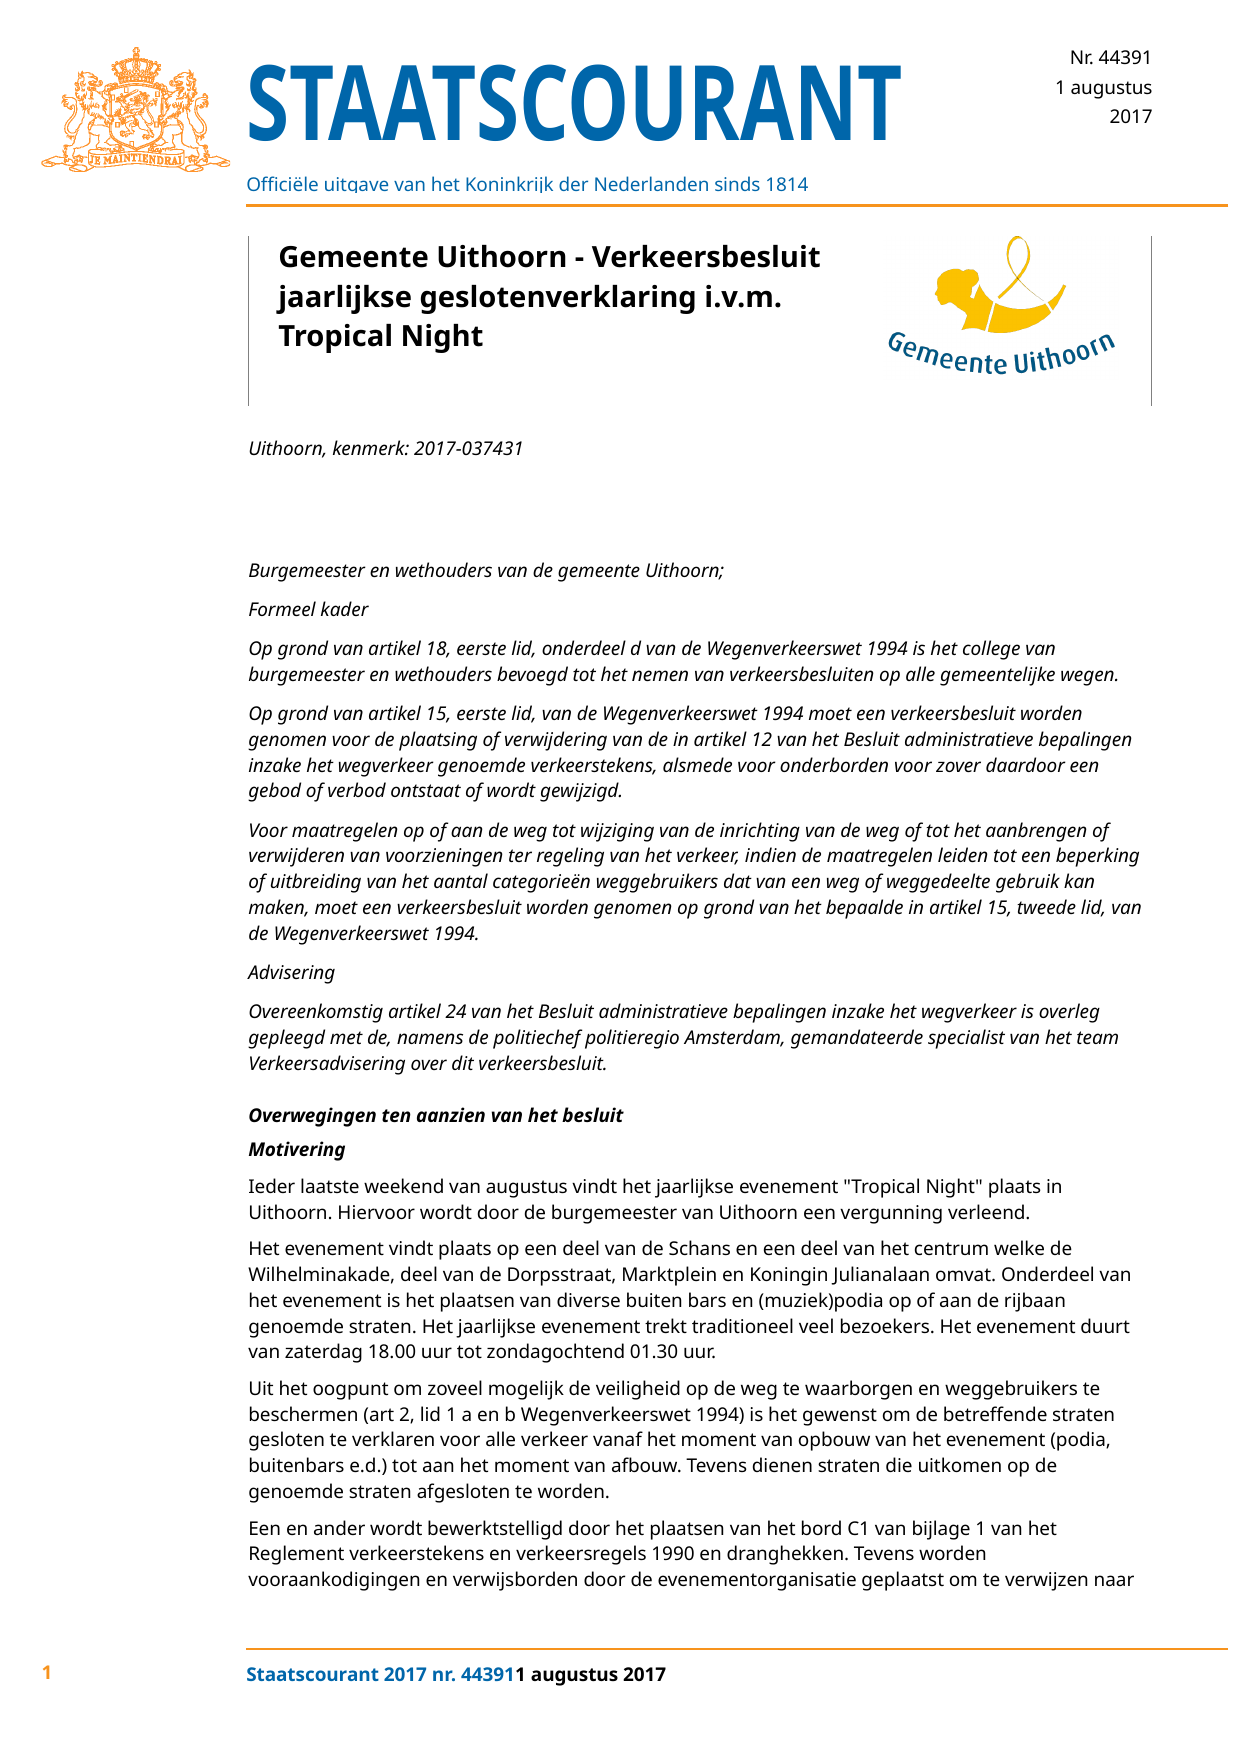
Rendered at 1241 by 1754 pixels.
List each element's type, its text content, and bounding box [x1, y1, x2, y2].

text Overwegingen ten aanzien van het besluit [248, 1102, 1152, 1128]
table_header Gemeente Uithoorn - Verkeersbesluit jaarlijkse geslotenverklaring i.v.m. Tropical Night [249, 236, 850, 406]
text Advisering [248, 959, 1152, 985]
text Een en ander wordt bewerktstelligd door het plaatsen van het bord C1 van bijlage 1 van het Reglement verkeerstekens en verkeersregels 1990 en dranghekken. Tevens worden vooraankodigingen en verwijsborden door de evenementorganisatie geplaatst om te verwijzen naar [248, 1515, 1152, 1592]
text Op grond van artikel 18, eerste lid, onderdeel d van de Wegenverkeerswet 1994 is het college van burgemeester en wethouders bevoegd tot het nemen van verkeersbesluiten op alle gemeentelijke wegen. [248, 635, 1152, 687]
picture [882, 236, 1119, 380]
text Uit het oogpunt om zoveel mogelijk de veiligheid op de weg te waarborgen en weggebruikers te beschermen (art 2, lid 1 a en b Wegenverkeerswet 1994) is het gewenst om de betreffende straten gesloten te verklaren voor alle verkeer vanaf het moment van opbouw van het evenement (podia, buitenbars e.d.) tot aan het moment van afbouw. Tevens dienen straten die uitkomen op de genoemde straten afgesloten te worden. [248, 1375, 1152, 1504]
picture [41, 47, 231, 172]
text Motivering [248, 1137, 1152, 1162]
text Formeel kader [248, 596, 1152, 622]
text Burgemeester en wethouders van de gemeente Uithoorn; [248, 557, 1152, 582]
table_header [850, 236, 1151, 406]
text Ieder laatste weekend van augustus vindt het jaarlijkse evenement "Tropical Night" plaats in Uithoorn. Hiervoor wordt door de burgemeester van Uithoorn een vergunning verleend. [248, 1173, 1152, 1225]
text Overeenkomstig artikel 24 van het Besluit administratieve bepalingen inzake het wegverkeer is overleg gepleegd met de, namens de politiechef politieregio Amsterdam, gemandateerde specialist van het team Verkeersadvisering over dit verkeersbesluit. [248, 998, 1152, 1075]
text Het evenement vindt plaats op een deel van de Schans en een deel van het centrum welke de Wilhelminakade, deel van de Dorpsstraat, Marktplein en Koningin Julianalaan omvat. Onderdeel van het evenement is het plaatsen van diverse buiten bars en (muziek)podia op of aan de rijbaan genoemde straten. Het jaarlijkse evenement trekt traditioneel veel bezoekers. Het evenement duurt van zaterdag 18.00 uur tot zondagochtend 01.30 uur. [248, 1236, 1152, 1364]
text Op grond van artikel 15, eerste lid, van de Wegenverkeerswet 1994 moet een verkeersbesluit worden genomen voor de plaatsing of verwijdering van de in artikel 12 van het Besluit administratieve bepalingen inzake het wegverkeer genoemde verkeerstekens, alsmede voor onderborden voor zover daardoor een gebod of verbod ontstaat of wordt gewijzigd. [248, 700, 1152, 803]
text Uithoorn, kenmerk: 2017-037431 [248, 435, 1152, 461]
text Voor maatregelen op of aan de weg tot wijziging van de inrichting van de weg of tot het aanbrengen of verwijderen van voorzieningen ter regeling van het verkeer, indien de maatregelen leiden tot een beperking of uitbreiding van het aantal categorieën weggebruikers dat van een weg of weggedeelte gebruik kan maken, moet een verkeersbesluit worden genomen op grond van het bepaalde in artikel 15, tweede lid, van de Wegenverkeerswet 1994. [248, 817, 1152, 945]
